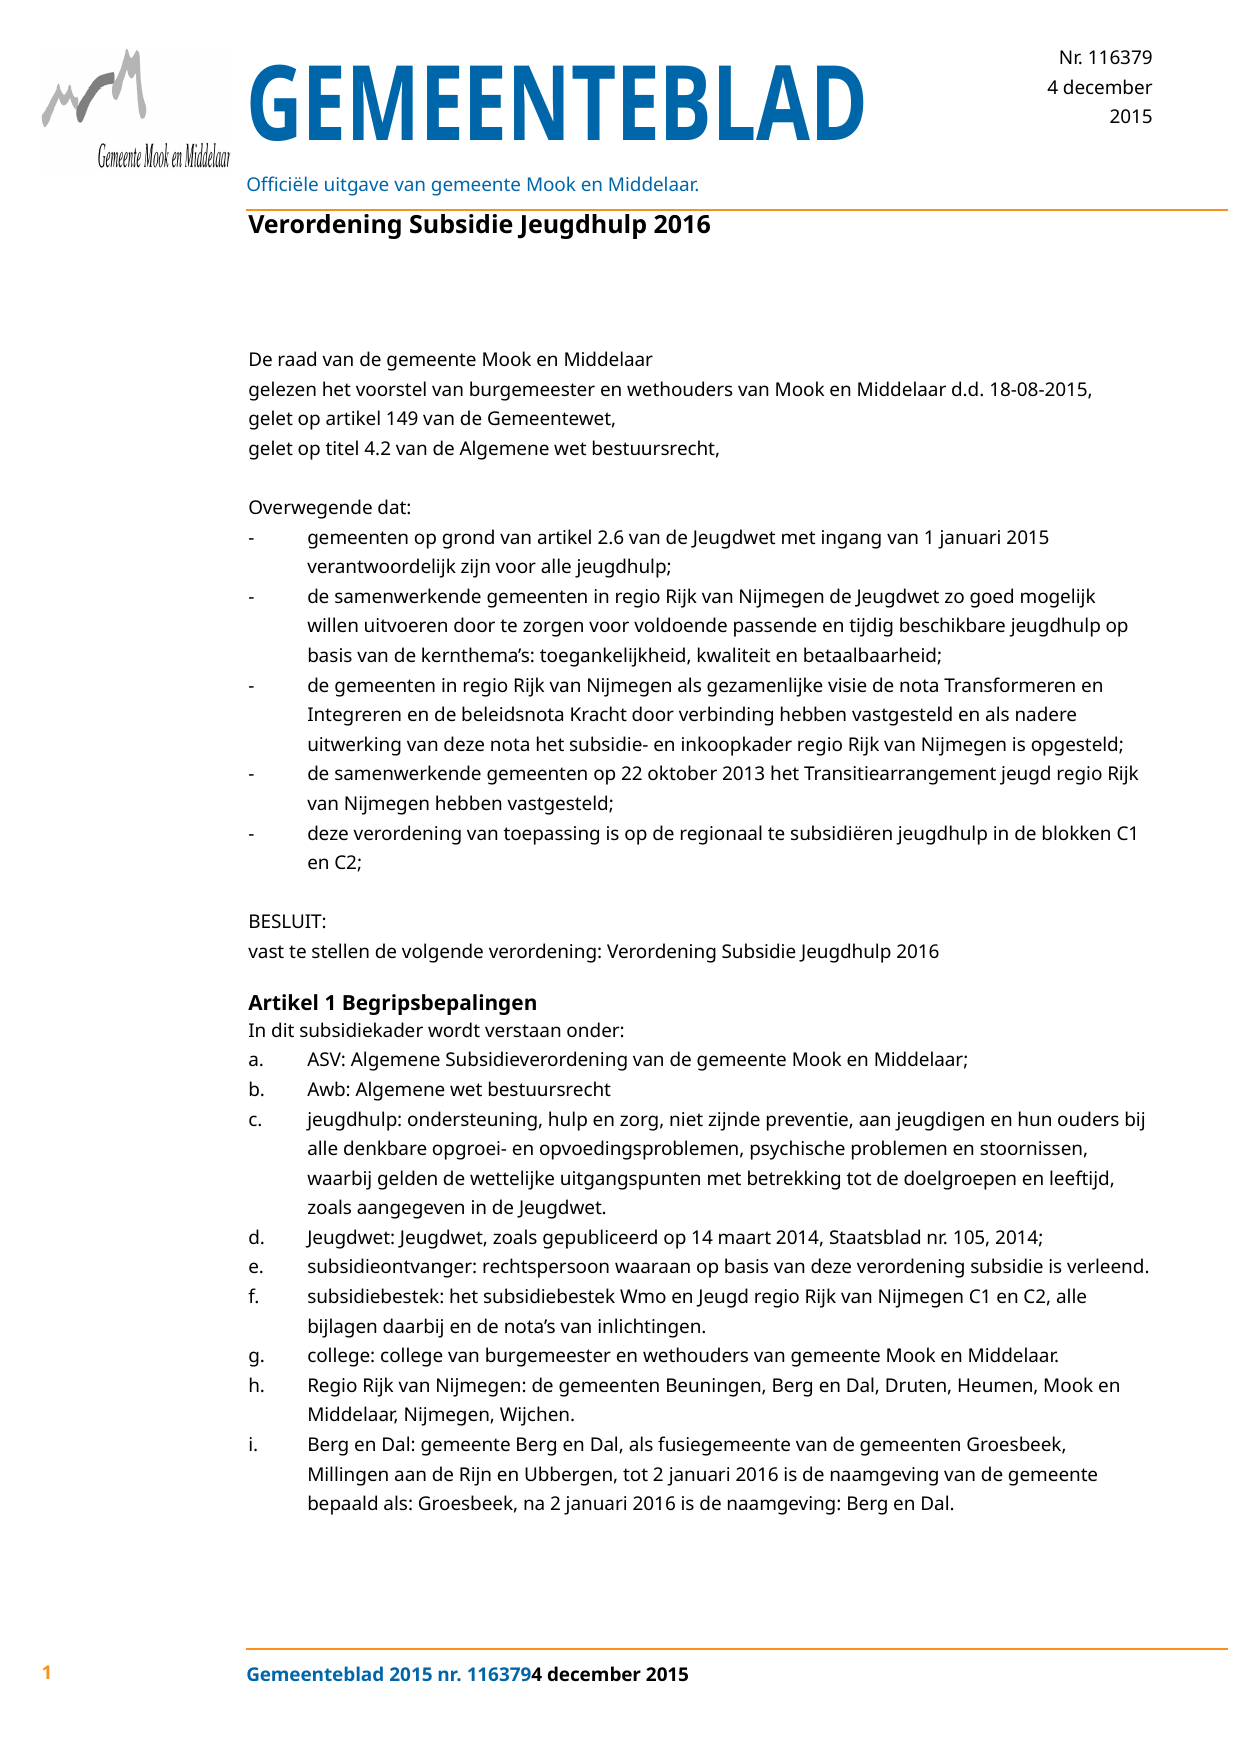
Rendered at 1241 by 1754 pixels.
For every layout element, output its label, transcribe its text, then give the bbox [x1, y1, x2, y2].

picture [41, 47, 231, 172]
list Jeugdwet: Jeugdwet, zoals gepubliceerd op 14 maart 2014, Staatsblad nr. 105, 2014; [248, 1224, 1152, 1250]
list jeugdhulp: ondersteuning, hulp en zorg, niet zijnde preventie, aan jeugdigen en hun ouders bij alle denkbare opgroei- en opvoedingsproblemen, psychische problemen en stoornissen, waarbij gelden de wettelijke uitgangspunten met betrekking tot de doelgroepen en leeftijd, zoals aangegeven in de Jeugdwet. [248, 1106, 1152, 1220]
list subsidiebestek: het subsidiebestek Wmo en Jeugd regio Rijk van Nijmegen C1 en C2, alle bijlagen daarbij en de nota’s van inlichtingen. [248, 1283, 1152, 1338]
list Berg en Dal: gemeente Berg en Dal, als fusiegemeente van de gemeenten Groesbeek, Millingen aan de Rijn en Ubbergen, tot 2 januari 2016 is de naamgeving van de gemeente bepaald als: Groesbeek, na 2 januari 2016 is de naamgeving: Berg en Dal. [248, 1431, 1152, 1516]
list subsidieontvanger: rechtspersoon waaraan op basis van deze verordening subsidie is verleend. [248, 1254, 1152, 1279]
text Artikel 1 Begripsbepalingen [248, 988, 1152, 1017]
text Verordening Subsidie Jeugdhulp 2016 [248, 211, 1152, 241]
text In dit subsidiekader wordt verstaan onder: [248, 1017, 1152, 1043]
list Regio Rijk van Nijmegen: de gemeenten Beuningen, Berg en Dal, Druten, Heumen, Mook en Middelaar, Nijmegen, Wijchen. [248, 1372, 1152, 1427]
text gelezen het voorstel van burgemeester en wethouders van Mook en Middelaar d.d. 18-08-2015, [248, 376, 1152, 402]
list college: college van burgemeester en wethouders van gemeente Mook en Middelaar. [248, 1342, 1152, 1368]
list deze verordening van toepassing is op de regionaal te subsidiëren jeugdhulp in de blokken C1 en C2; [248, 820, 1152, 875]
list ASV: Algemene Subsidieverordening van de gemeente Mook en Middelaar; [248, 1047, 1152, 1072]
list de samenwerkende gemeenten op 22 oktober 2013 het Transitiearrangement jeugd regio Rijk van Nijmegen hebben vastgesteld; [248, 761, 1152, 816]
text De raad van de gemeente Mook en Middelaar [248, 346, 1152, 372]
list Awb: Algemene wet bestuursrecht [248, 1076, 1152, 1102]
list de samenwerkende gemeenten in regio Rijk van Nijmegen de Jeugdwet zo goed mogelijk willen uitvoeren door te zorgen voor voldoende passende en tijdig beschikbare jeugdhulp op basis van de kernthema’s: toegankelijkheid, kwaliteit en betaalbaarheid; [248, 583, 1152, 668]
list gemeenten op grond van artikel 2.6 van de Jeugdwet met ingang van 1 januari 2015 verantwoordelijk zijn voor alle jeugdhulp; [248, 524, 1152, 579]
text gelet op titel 4.2 van de Algemene wet bestuursrecht, [248, 435, 1152, 461]
text BESLUIT: [248, 908, 1152, 934]
list de gemeenten in regio Rijk van Nijmegen als gezamenlijke visie de nota Transformeren en Integreren en de beleidsnota Kracht door verbinding hebben vastgesteld en als nadere uitwerking van deze nota het subsidie- en inkoopkader regio Rijk van Nijmegen is opgesteld; [248, 672, 1152, 757]
text vast te stellen de volgende verordening: Verordening Subsidie Jeugdhulp 2016 [248, 938, 1152, 964]
text Overwegende dat: [248, 494, 1152, 520]
text gelet op artikel 149 van de Gemeentewet, [248, 406, 1152, 431]
